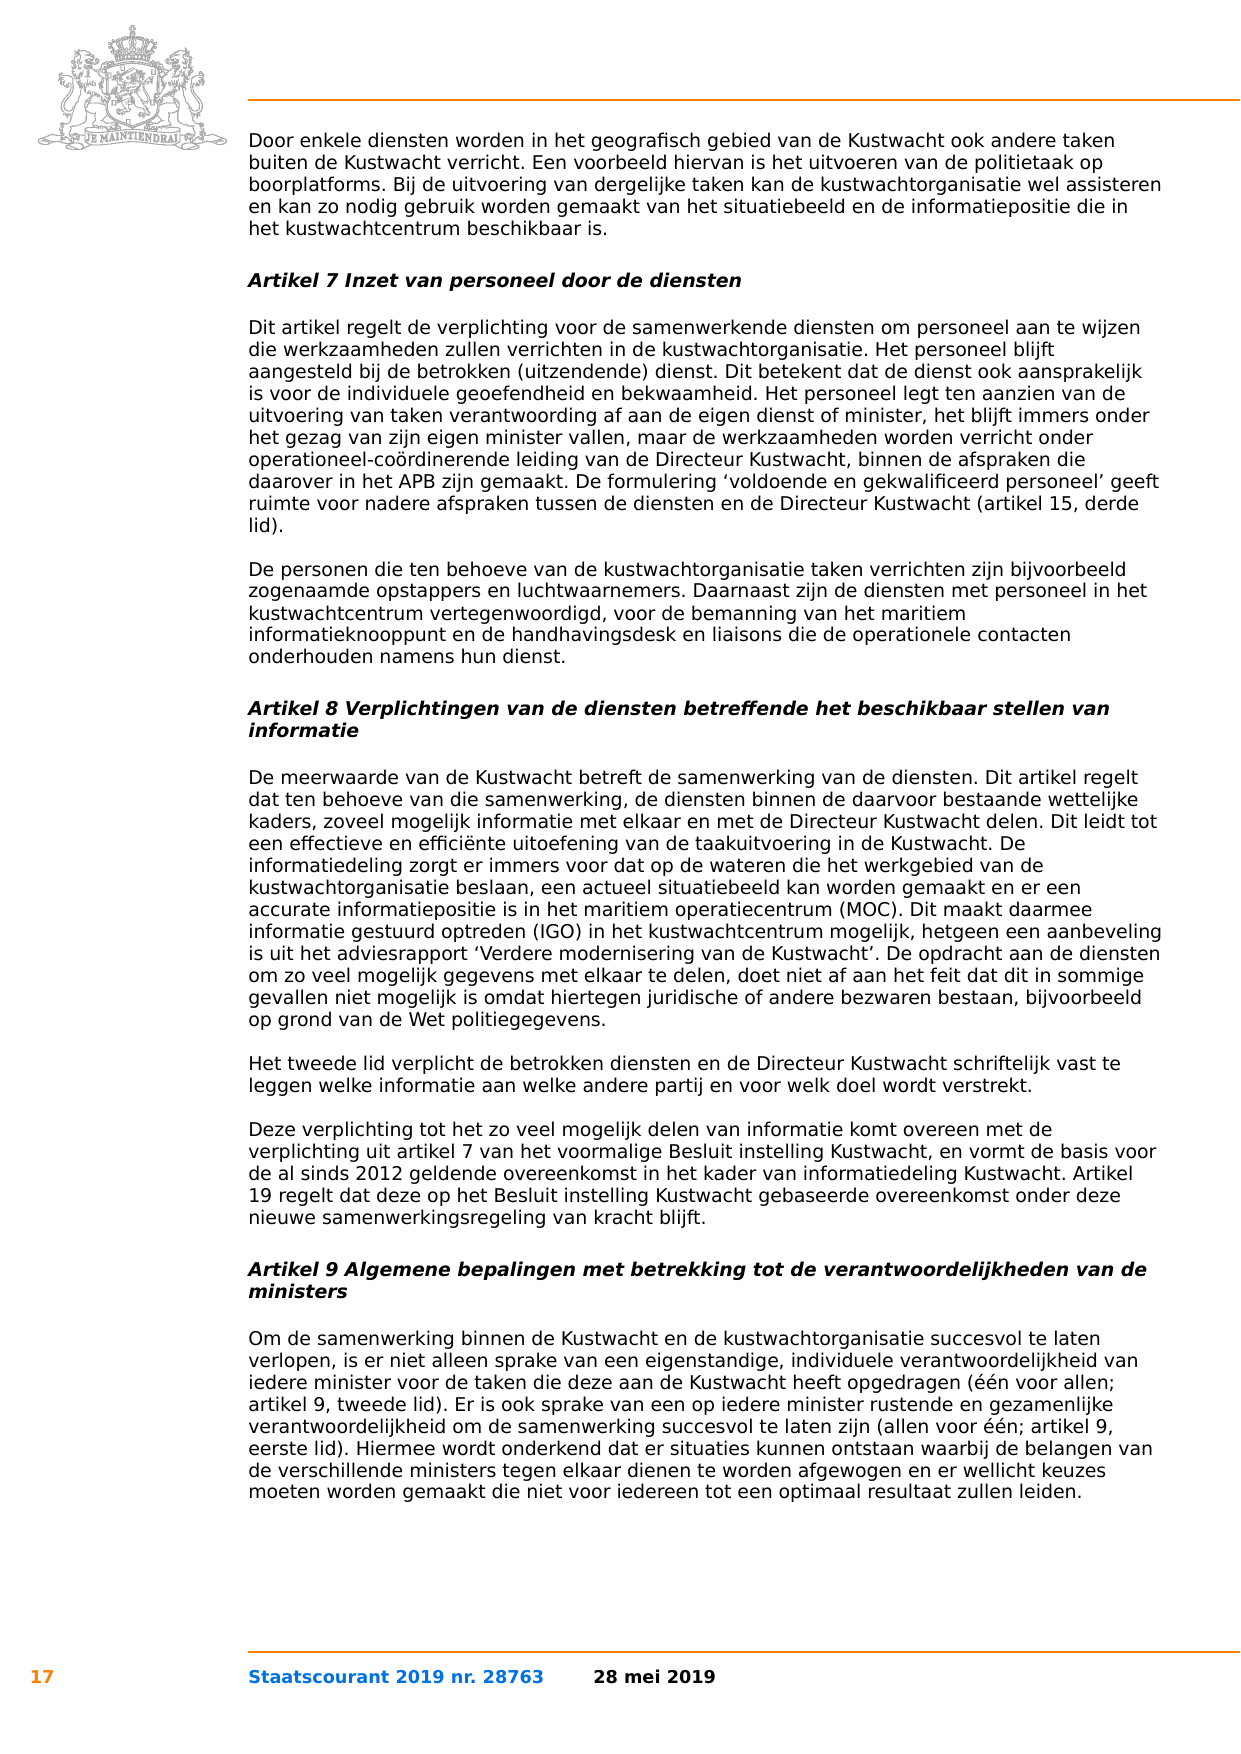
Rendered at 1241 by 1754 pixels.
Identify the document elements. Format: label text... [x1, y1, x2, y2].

picture [38, 25, 227, 150]
text Het tweede lid verplicht de betrokken diensten en de Directeur Kustwacht schriftelijk vast te leggen welke informatie aan welke andere partij en voor welk doel wordt verstrekt. [248, 1053, 1163, 1097]
text Door enkele diensten worden in het geografisch gebied van de Kustwacht ook andere taken buiten de Kustwacht verricht. Een voorbeeld hiervan is het uitvoeren van de politietaak op boorplatforms. Bij de uitvoering van dergelijke taken kan de kustwachtorganisatie wel assisteren en kan zo nodig gebruik worden gemaakt van het situatiebeeld en de informatiepositie die in het kustwachtcentrum beschikbaar is. [248, 130, 1163, 240]
text Om de samenwerking binnen de Kustwacht en de kustwachtorganisatie succesvol te laten verlopen, is er niet alleen sprake van een eigenstandige, individuele verantwoordelijkheid van iedere minister voor de taken die deze aan de Kustwacht heeft opgedragen (één voor allen; artikel 9, tweede lid). Er is ook sprake van een op iedere minister rustende en gezamenlijke verantwoordelijkheid om de samenwerking succesvol te laten zijn (allen voor één; artikel 9, eerste lid). Hiermee wordt onderkend dat er situaties kunnen ontstaan waarbij de belangen van de verschillende ministers tegen elkaar dienen te worden afgewogen en er wellicht keuzes moeten worden gemaakt die niet voor iedereen tot een optimaal resultaat zullen leiden. [248, 1328, 1163, 1503]
text Dit artikel regelt de verplichting voor de samenwerkende diensten om personeel aan te wijzen die werkzaamheden zullen verrichten in de kustwachtorganisatie. Het personeel blijft aangesteld bij de betrokken (uitzendende) dienst. Dit betekent dat de dienst ook aansprakelijk is voor de individuele geoefendheid en bekwaamheid. Het personeel legt ten aanzien van de uitvoering van taken verantwoording af aan de eigen dienst of minister, het blijft immers onder het gezag van zijn eigen minister vallen, maar de werkzaamheden worden verricht onder operationeel-coördinerende leiding van de Directeur Kustwacht, binnen de afspraken die daarover in het APB zijn gemaakt. De formulering ‘voldoende en gekwalificeerd personeel’ geeft ruimte voor nadere afspraken tussen de diensten en de Directeur Kustwacht (artikel 15, derde lid). [248, 317, 1163, 537]
subtitle Artikel 9 Algemene bepalingen met betrekking tot de verantwoordelijkheden van de ministers [248, 1259, 1163, 1303]
subtitle Artikel 8 Verplichtingen van de diensten betreffende het beschikbaar stellen van informatie [248, 698, 1163, 742]
text De personen die ten behoeve van de kustwachtorganisatie taken verrichten zijn bijvoorbeeld zogenaamde opstappers en luchtwaarnemers. Daarnaast zijn de diensten met personeel in het kustwachtcentrum vertegenwoordigd, voor de bemanning van het maritiem informatieknooppunt en de handhavingsdesk en liaisons die de operationele contacten onderhouden namens hun dienst. [248, 558, 1163, 668]
subtitle Artikel 7 Inzet van personeel door de diensten [248, 270, 1163, 292]
text De meerwaarde van de Kustwacht betreft de samenwerking van de diensten. Dit artikel regelt dat ten behoeve van die samenwerking, de diensten binnen de daarvoor bestaande wettelijke kaders, zoveel mogelijk informatie met elkaar en met de Directeur Kustwacht delen. Dit leidt tot een effectieve en efficiënte uitoefening van de taakuitvoering in de Kustwacht. De informatiedeling zorgt er immers voor dat op de wateren die het werkgebied van de kustwachtorganisatie beslaan, een actueel situatiebeeld kan worden gemaakt en er een accurate informatiepositie is in het maritiem operatiecentrum (MOC). Dit maakt daarmee informatie gestuurd optreden (IGO) in het kustwachtcentrum mogelijk, hetgeen een aanbeveling is uit het adviesrapport ‘Verdere modernisering van de Kustwacht’. De opdracht aan de diensten om zo veel mogelijk gegevens met elkaar te delen, doet niet af aan het feit dat dit in sommige gevallen niet mogelijk is omdat hiertegen juridische of andere bezwaren bestaan, bijvoorbeeld op grond van de Wet politiegegevens. [248, 767, 1163, 1031]
text Deze verplichting tot het zo veel mogelijk delen van informatie komt overeen met de verplichting uit artikel 7 van het voormalige Besluit instelling Kustwacht, en vormt de basis voor de al sinds 2012 geldende overeenkomst in het kader van informatiedeling Kustwacht. Artikel 19 regelt dat deze op het Besluit instelling Kustwacht gebaseerde overeenkomst onder deze nieuwe samenwerkingsregeling van kracht blijft. [248, 1119, 1163, 1229]
